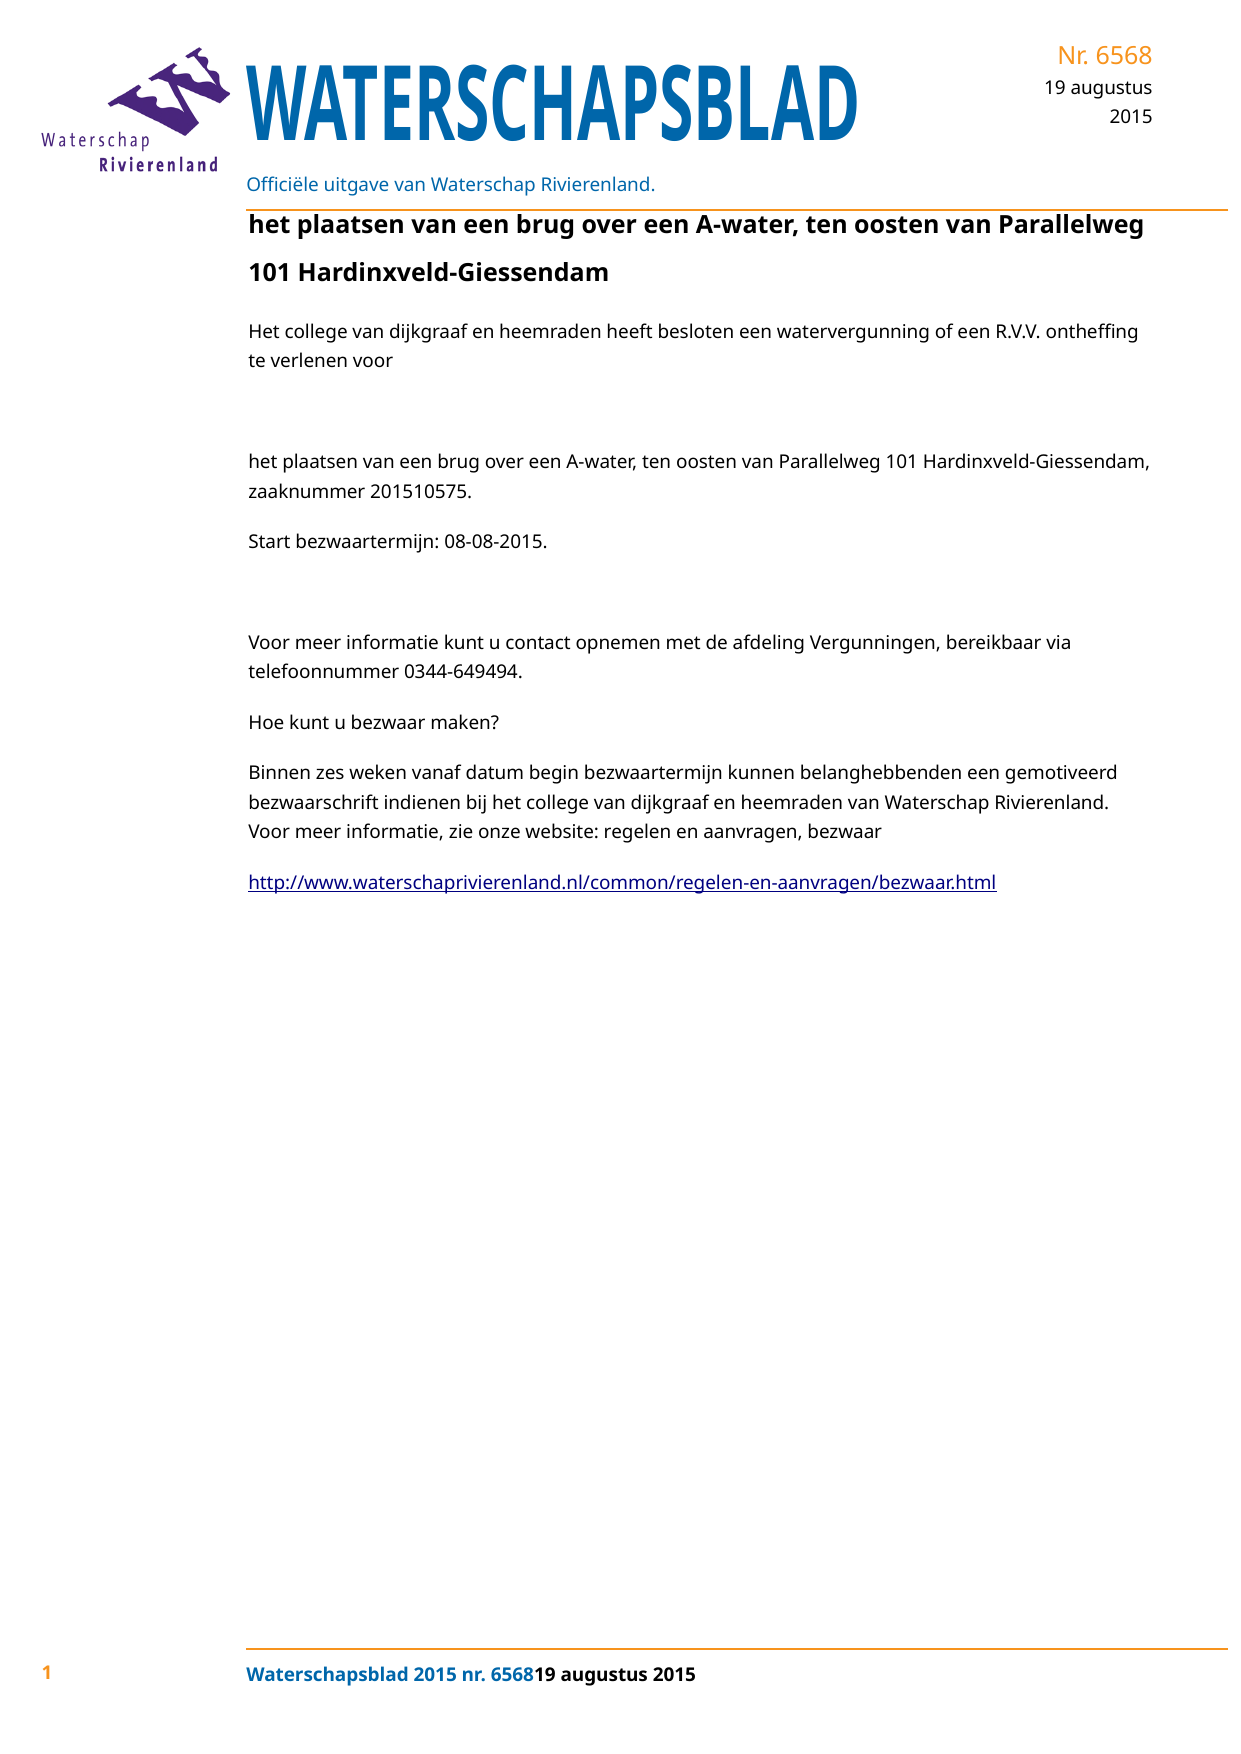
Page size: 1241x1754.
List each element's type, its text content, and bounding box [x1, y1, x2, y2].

picture [41, 47, 231, 172]
text het plaatsen van een brug over een A-water, ten oosten van Parallelweg 101 Hardinxveld-Giessendam, zaaknummer 201510575. [248, 448, 1152, 504]
text Hoe kunt u bezwaar maken? [248, 709, 1152, 735]
text http://www.waterschaprivierenland.nl/common/regelen-en-aanvragen/bezwaar.html [248, 869, 1152, 895]
text Binnen zes weken vanaf datum begin bezwaartermijn kunnen belanghebbenden een gemotiveerd bezwaarschrift indienen bij het college van dijkgraaf en heemraden van Waterschap Rivierenland. Voor meer informatie, zie onze website: regelen en aanvragen, bezwaar [248, 759, 1152, 844]
text Start bezwaartermijn: 08-08-2015. [248, 528, 1152, 554]
text het plaatsen van een brug over een A-water, ten oosten van Parallelweg 101 Hardinxveld-Giessendam [248, 211, 1152, 288]
text Het college van dijkgraaf en heemraden heeft besloten een watervergunning of een R.V.V. ontheffing te verlenen voor [248, 318, 1152, 373]
text Voor meer informatie kunt u contact opnemen met de afdeling Vergunningen, bereikbaar via telefoonnummer 0344-649494. [248, 629, 1152, 684]
